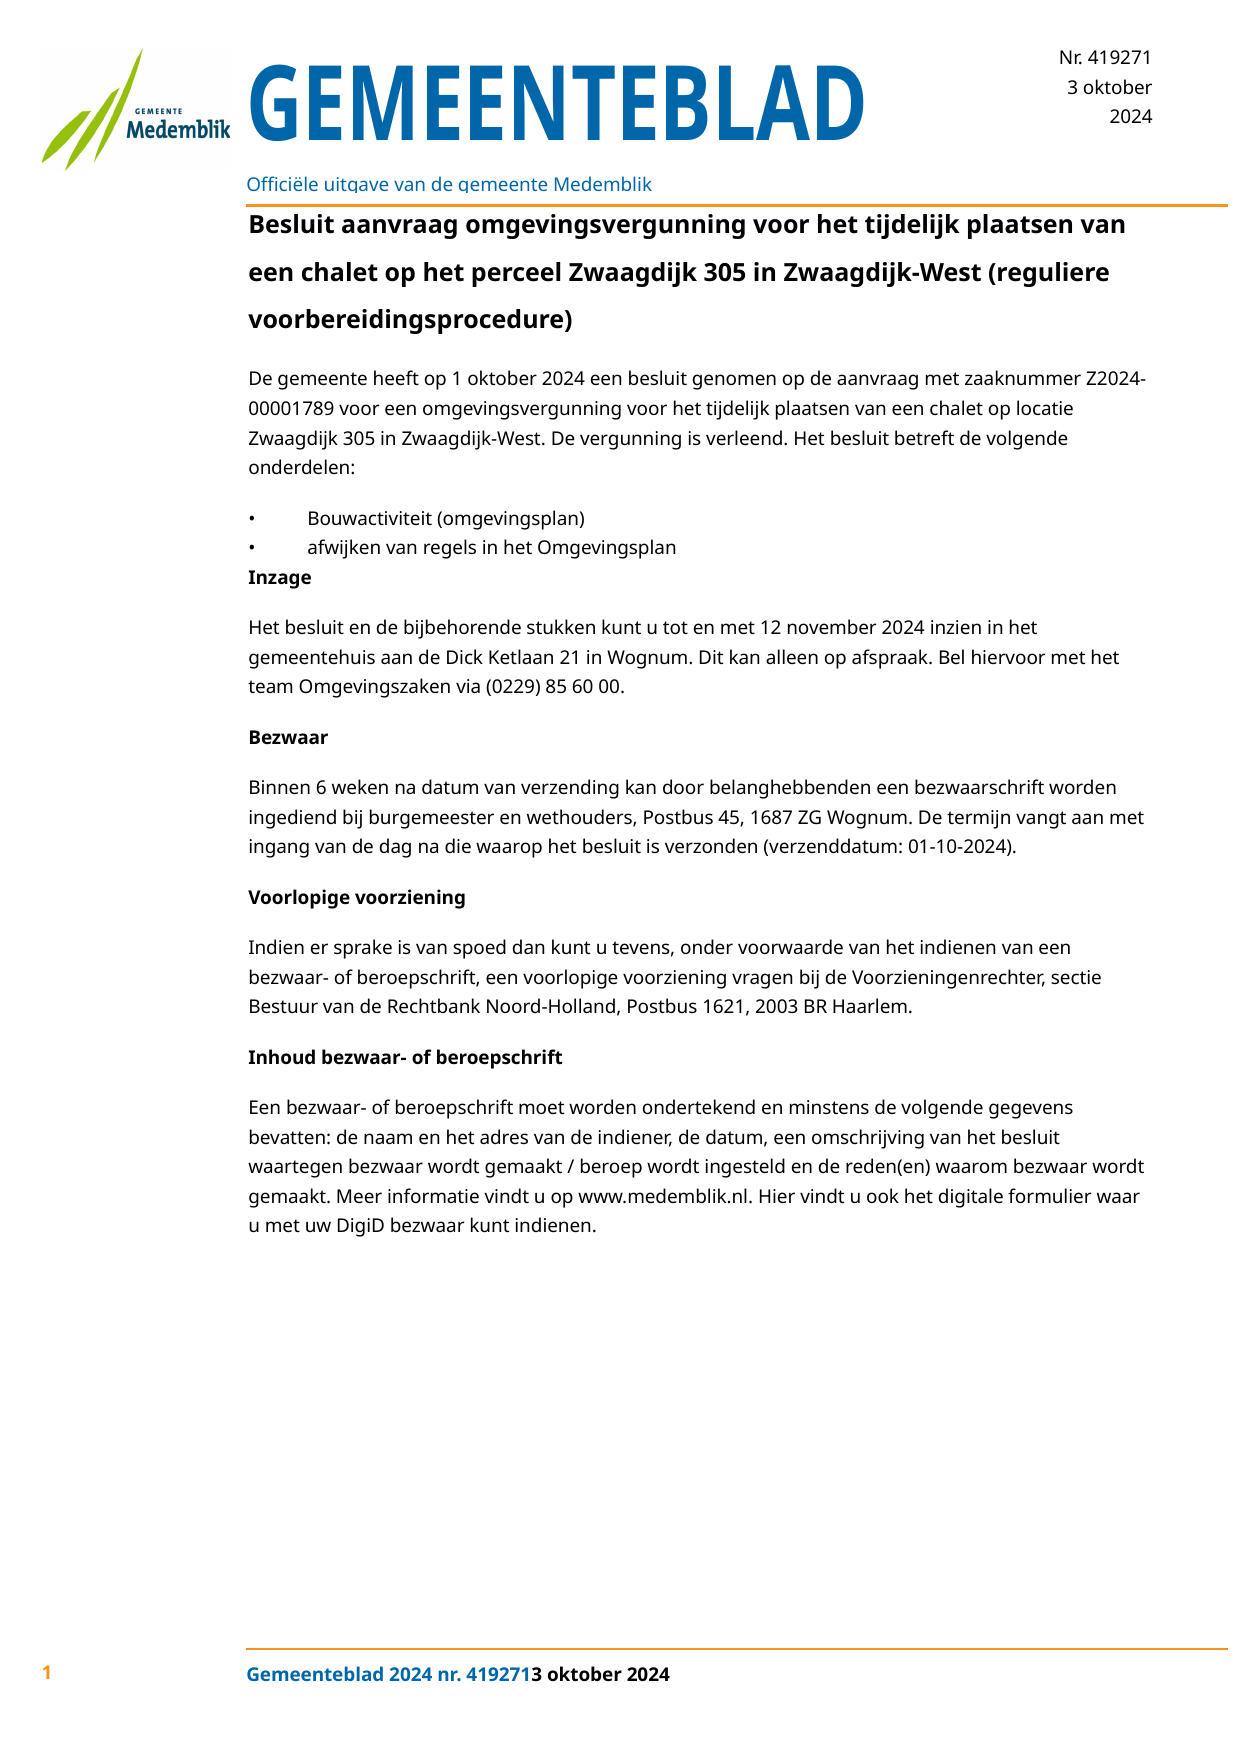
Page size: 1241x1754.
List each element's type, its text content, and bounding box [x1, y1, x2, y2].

text Indien er sprake is van spoed dan kunt u tevens, onder voorwaarde van het indienen van een bezwaar- of beroepschrift, een voorlopige voorziening vragen bij de Voorzieningenrechter, sectie Bestuur van de Rechtbank Noord-Holland, Postbus 1621, 2003 BR Haarlem. [248, 934, 1152, 1019]
list Bouwactiviteit (omgevingsplan) [248, 505, 1152, 530]
list afwijken van regels in het Omgevingsplan [248, 534, 1152, 560]
text De gemeente heeft op 1 oktober 2024 een besluit genomen op de aanvraag met zaaknummer Z2024-00001789 voor een omgevingsvergunning voor het tijdelijk plaatsen van een chalet op locatie Zwaagdijk 305 in Zwaagdijk-West. De vergunning is verleend. Het besluit betreft de volgende onderdelen: [248, 366, 1152, 480]
text Binnen 6 weken na datum van verzending kan door belanghebbenden een bezwaarschrift worden ingediend bij burgemeester en wethouders, Postbus 45, 1687 ZG Wognum. De termijn vangt aan met ingang van de dag na die waarop het besluit is verzonden (verzenddatum: 01-10-2024). [248, 774, 1152, 859]
text Inzage [248, 564, 1152, 589]
text Voorlopige voorziening [248, 884, 1152, 909]
text Het besluit en de bijbehorende stukken kunt u tot en met 12 november 2024 inzien in het gemeentehuis aan de Dick Ketlaan 21 in Wognum. Dit kan alleen op afspraak. Bel hiervoor met het team Omgevingszaken via (0229) 85 60 00. [248, 614, 1152, 699]
text Een bezwaar- of beroepschrift moet worden ondertekend en minstens de volgende gegevens bevatten: de naam en het adres van de indiener, de datum, een omschrijving van het besluit waartegen bezwaar wordt gemaakt / beroep wordt ingesteld en de reden(en) waarom bezwaar wordt gemaakt. Meer informatie vindt u op www.medemblik.nl. Hier vindt u ook het digitale formulier waar u met uw DigiD bezwaar kunt indienen. [248, 1094, 1152, 1238]
text Inhoud bezwaar- of beroepschrift [248, 1044, 1152, 1069]
text Bezwaar [248, 724, 1152, 749]
picture [41, 47, 231, 172]
text Besluit aanvraag omgevingsvergunning voor het tijdelijk plaatsen van een chalet op het perceel Zwaagdijk 305 in Zwaagdijk-West (reguliere voorbereidingsprocedure) [248, 207, 1152, 336]
